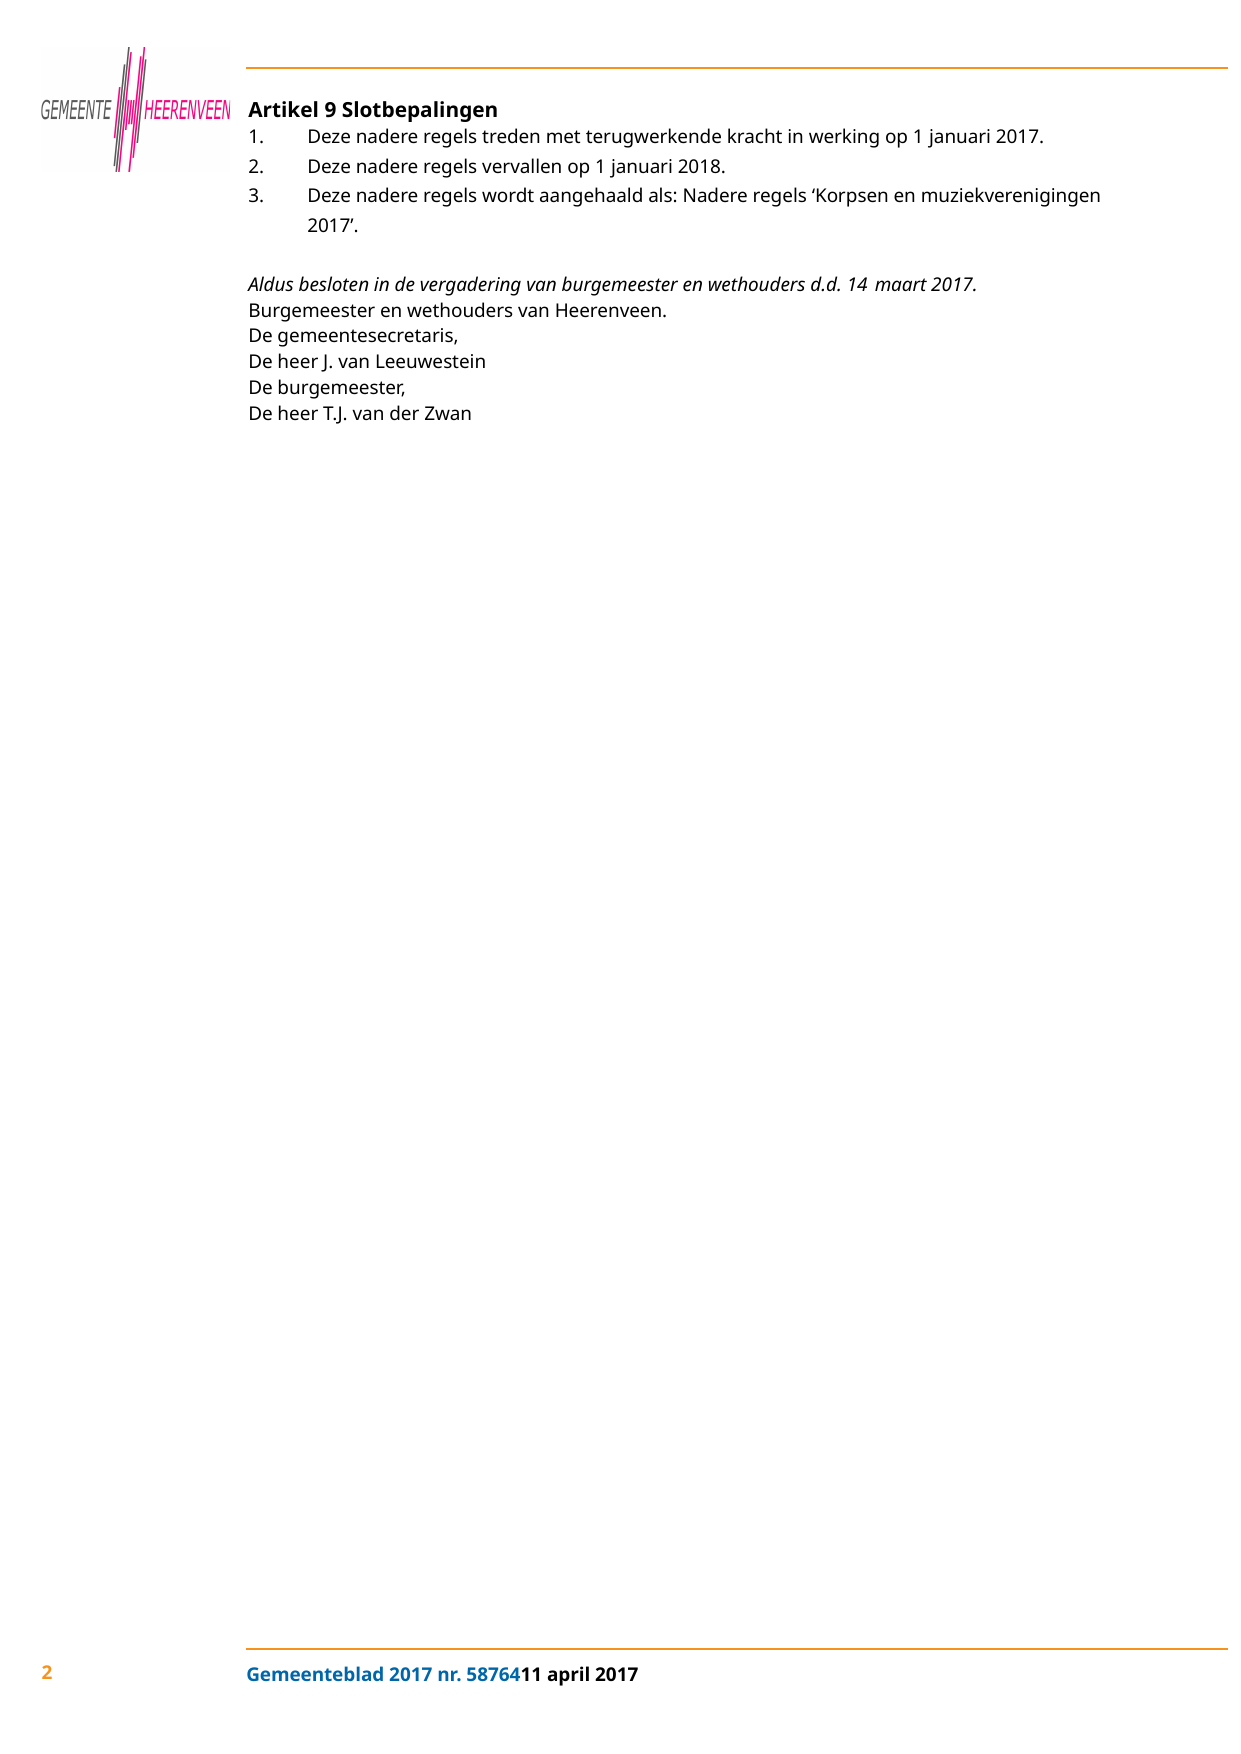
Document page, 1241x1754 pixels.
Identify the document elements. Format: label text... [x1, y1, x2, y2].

list Deze nadere regels wordt aangehaald als: Nadere regels ‘Korpsen en muziekverenigingen 2017’. [248, 182, 1152, 238]
text De burgemeester, [248, 374, 1152, 400]
list Deze nadere regels treden met terugwerkende kracht in werking op 1 januari 2017. [248, 123, 1152, 149]
text Burgemeester en wethouders van Heerenveen. [248, 297, 1152, 323]
text Aldus besloten in de vergadering van burgemeester en wethouders d.d. 14 maart 2017. [248, 271, 1152, 297]
picture [41, 47, 231, 172]
list Deze nadere regels vervallen op 1 januari 2018. [248, 153, 1152, 178]
text De heer J. van Leeuwestein [248, 348, 1152, 374]
text De heer T.J. van der Zwan [248, 400, 1152, 426]
text Artikel 9 Slotbepalingen [248, 95, 1152, 123]
text De gemeentesecretaris, [248, 323, 1152, 348]
